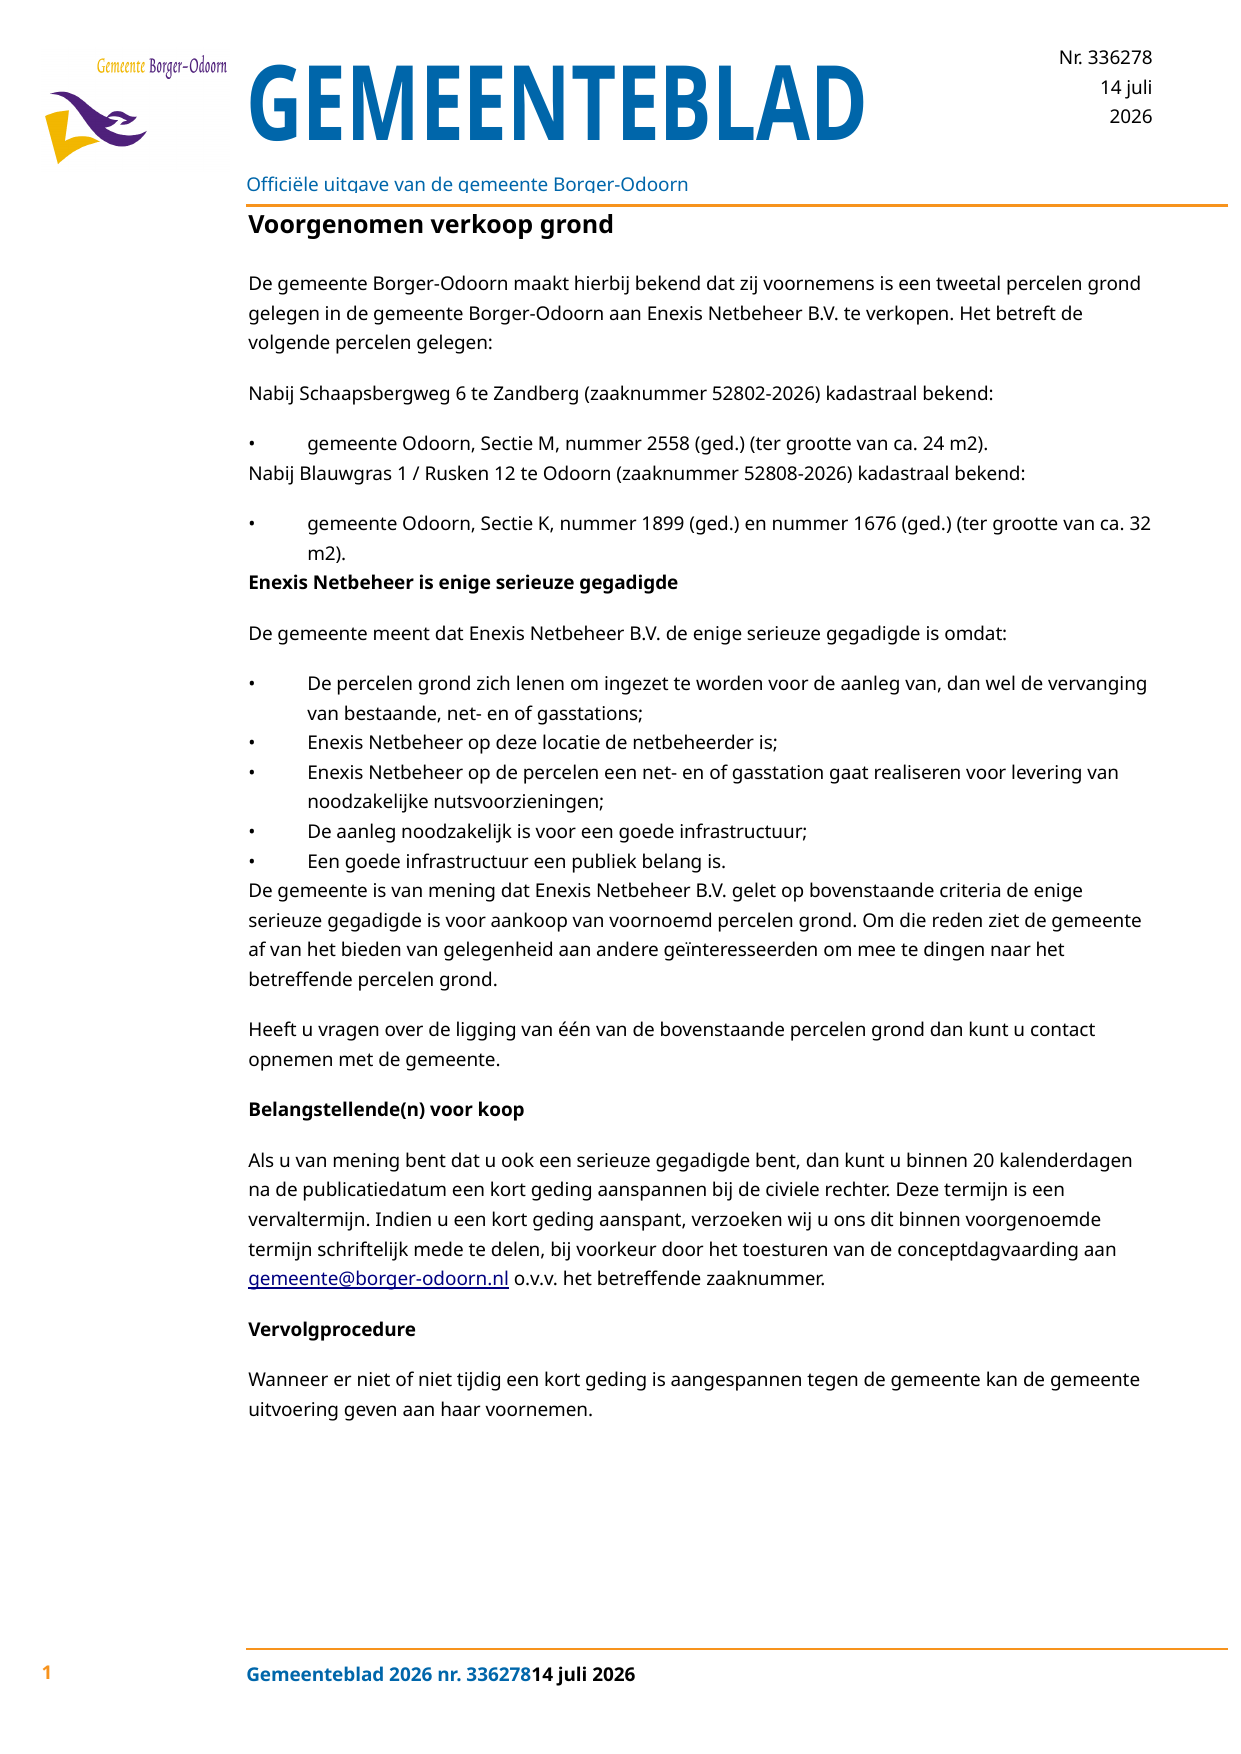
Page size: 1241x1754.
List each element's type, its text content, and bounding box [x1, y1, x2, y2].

text Belangstellende(n) voor koop [248, 1097, 1152, 1122]
list gemeente Odoorn, Sectie K, nummer 1899 (ged.) en nummer 1676 (ged.) (ter grootte van ca. 32 m2). [248, 510, 1152, 566]
text Nabij Blauwgras 1 / Rusken 12 te Odoorn (zaaknummer 52808-2026) kadastraal bekend: [248, 460, 1152, 486]
list Enexis Netbeheer op deze locatie de netbeheerder is; [248, 729, 1152, 755]
text De gemeente Borger-Odoorn maakt hierbij bekend dat zij voornemens is een tweetal percelen grond gelegen in de gemeente Borger-Odoorn aan Enexis Netbeheer B.V. te verkopen. Het betreft de volgende percelen gelegen: [248, 270, 1152, 355]
list gemeente Odoorn, Sectie M, nummer 2558 (ged.) (ter grootte van ca. 24 m2). [248, 430, 1152, 456]
text Heeft u vragen over de ligging van één van de bovenstaande percelen grond dan kunt u contact opnemen met de gemeente. [248, 1017, 1152, 1072]
text Wanneer er niet of niet tijdig een kort geding is aangespannen tegen de gemeente kan de gemeente uitvoering geven aan haar voornemen. [248, 1366, 1152, 1421]
list Een goede infrastructuur een publiek belang is. [248, 848, 1152, 873]
text Voorgenomen verkoop grond [248, 207, 1152, 241]
picture [41, 47, 231, 172]
list Enexis Netbeheer op de percelen een net- en of gasstation gaat realiseren voor levering van noodzakelijke nutsvoorzieningen; [248, 759, 1152, 814]
text Vervolgprocedure [248, 1316, 1152, 1341]
text Als u van mening bent dat u ook een serieuze gegadigde bent, dan kunt u binnen 20 kalenderdagen na de publicatiedatum een kort geding aanspannen bij de civiele rechter. Deze termijn is een vervaltermijn. Indien u een kort geding aanspant, verzoeken wij u ons dit binnen voorgenoemde termijn schriftelijk mede te delen, bij voorkeur door het toesturen van de conceptdagvaarding aan gemeente@borger-odoorn.nl o.v.v. het betreffende zaaknummer. [248, 1147, 1152, 1291]
list De aanleg noodzakelijk is voor een goede infrastructuur; [248, 818, 1152, 844]
text Nabij Schaapsbergweg 6 te Zandberg (zaaknummer 52802-2026) kadastraal bekend: [248, 380, 1152, 406]
text De gemeente is van mening dat Enexis Netbeheer B.V. gelet op bovenstaande criteria de enige serieuze gegadigde is voor aankoop van voornoemd percelen grond. Om die reden ziet de gemeente af van het bieden van gelegenheid aan andere geïnteresseerden om mee te dingen naar het betreffende percelen grond. [248, 877, 1152, 992]
list De percelen grond zich lenen om ingezet te worden voor de aanleg van, dan wel de vervanging van bestaande, net- en of gasstations; [248, 670, 1152, 726]
text De gemeente meent dat Enexis Netbeheer B.V. de enige serieuze gegadigde is omdat: [248, 620, 1152, 646]
text Enexis Netbeheer is enige serieuze gegadigde [248, 569, 1152, 595]
